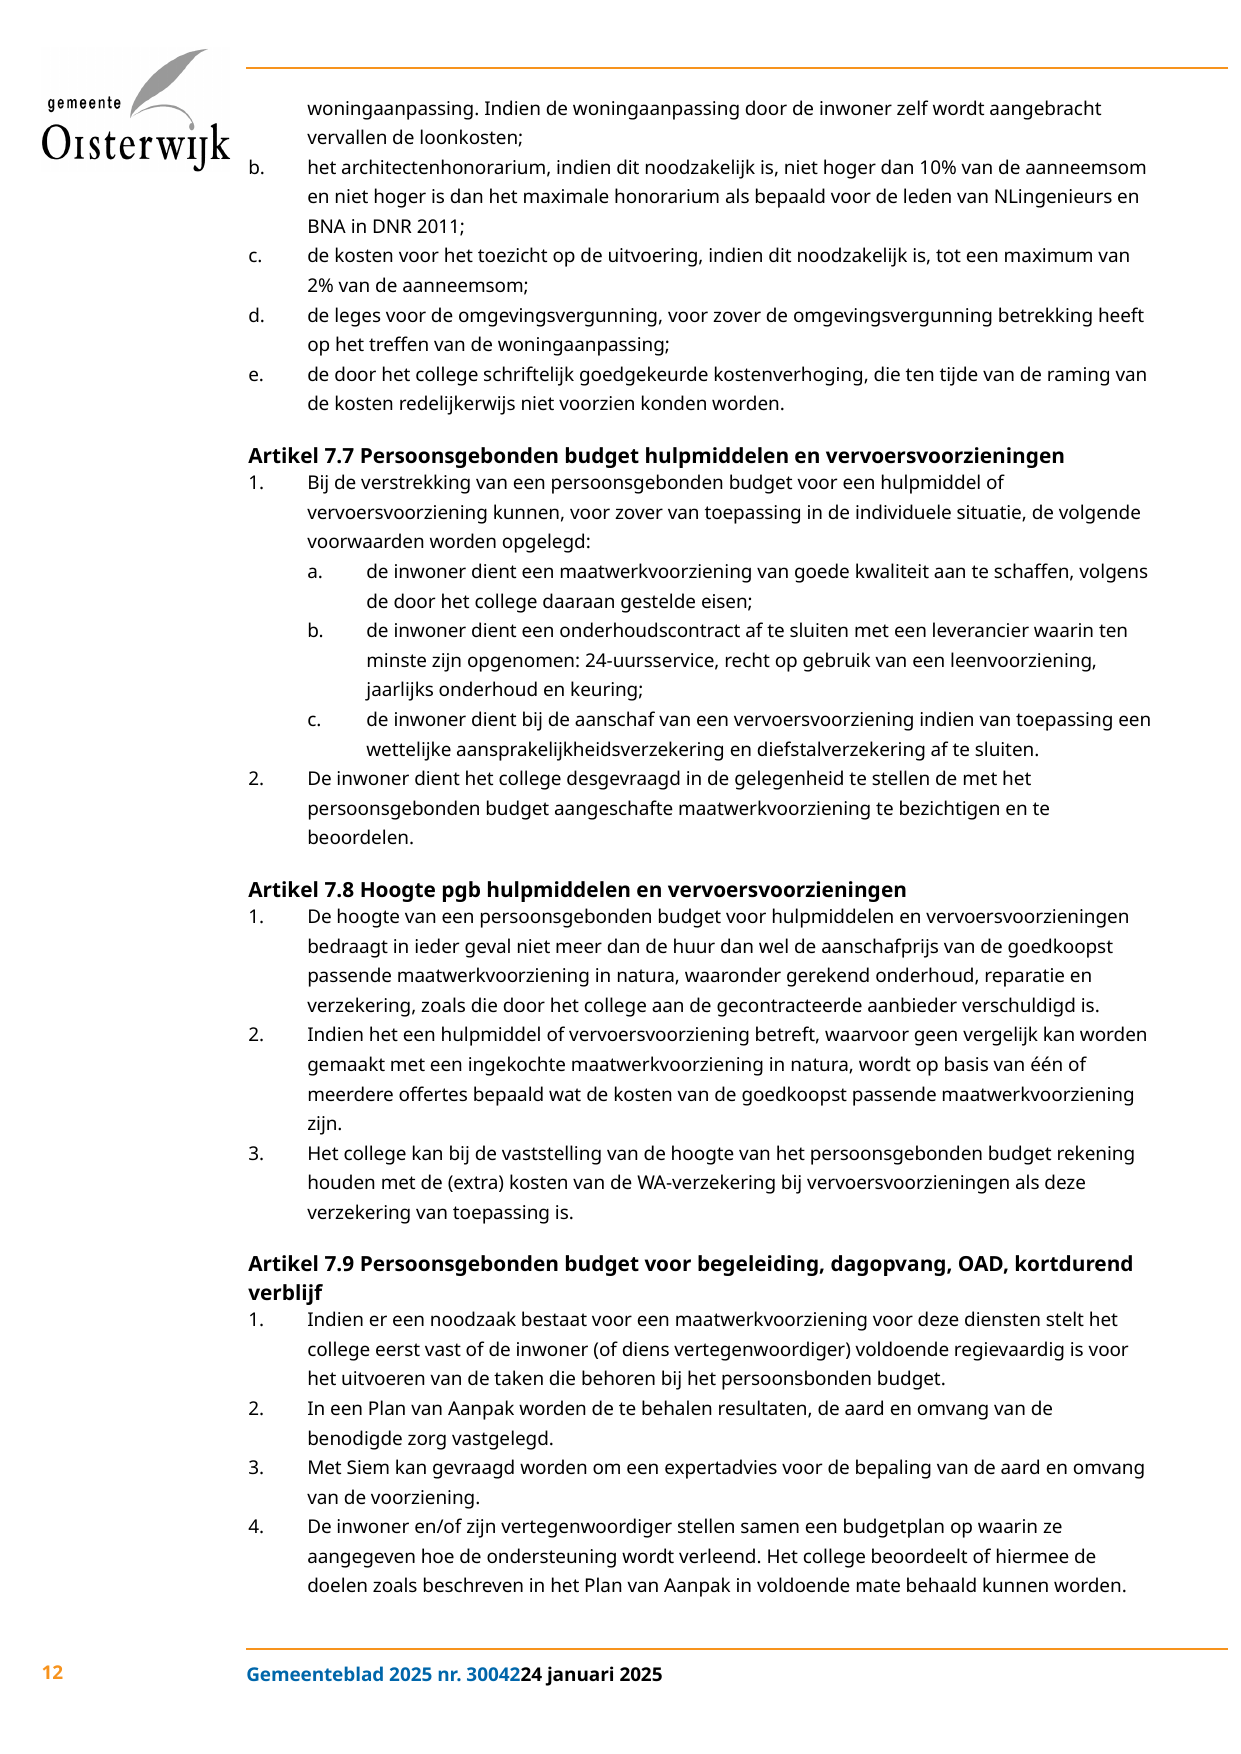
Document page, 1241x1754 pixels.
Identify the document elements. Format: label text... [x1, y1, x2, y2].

list de leges voor de omgevingsvergunning, voor zover de omgevingsvergunning betrekking heeft op het treffen van de woningaanpassing; [248, 302, 1152, 357]
list de inwoner dient een onderhoudscontract af te sluiten met een leverancier waarin ten minste zijn opgenomen: 24-uursservice, recht op gebruik van een leenvoorziening, jaarlijks onderhoud en keuring; [307, 617, 1152, 702]
list de door het college schriftelijk goedgekeurde kostenverhoging, die ten tijde van de raming van de kosten redelijkerwijs niet voorzien konden worden. [248, 361, 1152, 416]
list het architectenhonorarium, indien dit noodzakelijk is, niet hoger dan 10% van de aanneemsom en niet hoger is dan het maximale honorarium als bepaald voor de leden van NLingenieurs en BNA in DNR 2011; [248, 154, 1152, 239]
text Artikel 7.8 Hoogte pgb hulpmiddelen en vervoersvoorzieningen [248, 875, 1152, 903]
text Artikel 7.7 Persoonsgebonden budget hulpmiddelen en vervoersvoorzieningen [248, 441, 1152, 469]
list De inwoner en/of zijn vertegenwoordiger stellen samen een budgetplan op waarin ze aangegeven hoe de ondersteuning wordt verleend. Het college beoordeelt of hiermee de doelen zoals beschreven in het Plan van Aanpak in voldoende mate behaald kunnen worden. [248, 1513, 1152, 1598]
list Bij de verstrekking van een persoonsgebonden budget voor een hulpmiddel of vervoersvoorziening kunnen, voor zover van toepassing in de individuele situatie, de volgende voorwaarden worden opgelegd: [248, 469, 1152, 554]
text Artikel 7.9 Persoonsgebonden budget voor begeleiding, dagopvang, OAD, kortdurend verblijf [248, 1249, 1152, 1306]
list Indien er een noodzaak bestaat voor een maatwerkvoorziening voor deze diensten stelt het college eerst vast of de inwoner (of diens vertegenwoordiger) voldoende regievaardig is voor het uitvoeren van de taken die behoren bij het persoonsbonden budget. [248, 1306, 1152, 1391]
list Met Siem kan gevraagd worden om een expertadvies voor de bepaling van de aard en omvang van de voorziening. [248, 1454, 1152, 1510]
list De hoogte van een persoonsgebonden budget voor hulpmiddelen en vervoersvoorzieningen bedraagt in ieder geval niet meer dan de huur dan wel de aanschafprijs van de goedkoopst passende maatwerkvoorziening in natura, waaronder gerekend onderhoud, reparatie en verzekering, zoals die door het college aan de gecontracteerde aanbieder verschuldigd is. [248, 903, 1152, 1018]
list In een Plan van Aanpak worden de te behalen resultaten, de aard en omvang van de benodigde zorg vastgelegd. [248, 1395, 1152, 1451]
list de inwoner dient bij de aanschaf van een vervoersvoorziening indien van toepassing een wettelijke aansprakelijkheidsverzekering en diefstalverzekering af te sluiten. [307, 706, 1152, 761]
list woningaanpassing. Indien de woningaanpassing door de inwoner zelf wordt aangebracht vervallen de loonkosten; [248, 95, 1152, 150]
list Het college kan bij de vaststelling van de hoogte van het persoonsgebonden budget rekening houden met de (extra) kosten van de WA-verzekering bij vervoersvoorzieningen als deze verzekering van toepassing is. [248, 1140, 1152, 1225]
list de kosten voor het toezicht op de uitvoering, indien dit noodzakelijk is, tot een maximum van 2% van de aanneemsom; [248, 243, 1152, 298]
list de inwoner dient een maatwerkvoorziening van goede kwaliteit aan te schaffen, volgens de door het college daaraan gestelde eisen; [307, 558, 1152, 613]
list De inwoner dient het college desgevraagd in de gelegenheid te stellen de met het persoonsgebonden budget aangeschafte maatwerkvoorziening te bezichtigen en te beoordelen. [248, 765, 1152, 850]
picture [41, 47, 231, 172]
list Indien het een hulpmiddel of vervoersvoorziening betreft, waarvoor geen vergelijk kan worden gemaakt met een ingekochte maatwerkvoorziening in natura, wordt op basis van één of meerdere offertes bepaald wat de kosten van de goedkoopst passende maatwerkvoorziening zijn. [248, 1022, 1152, 1136]
